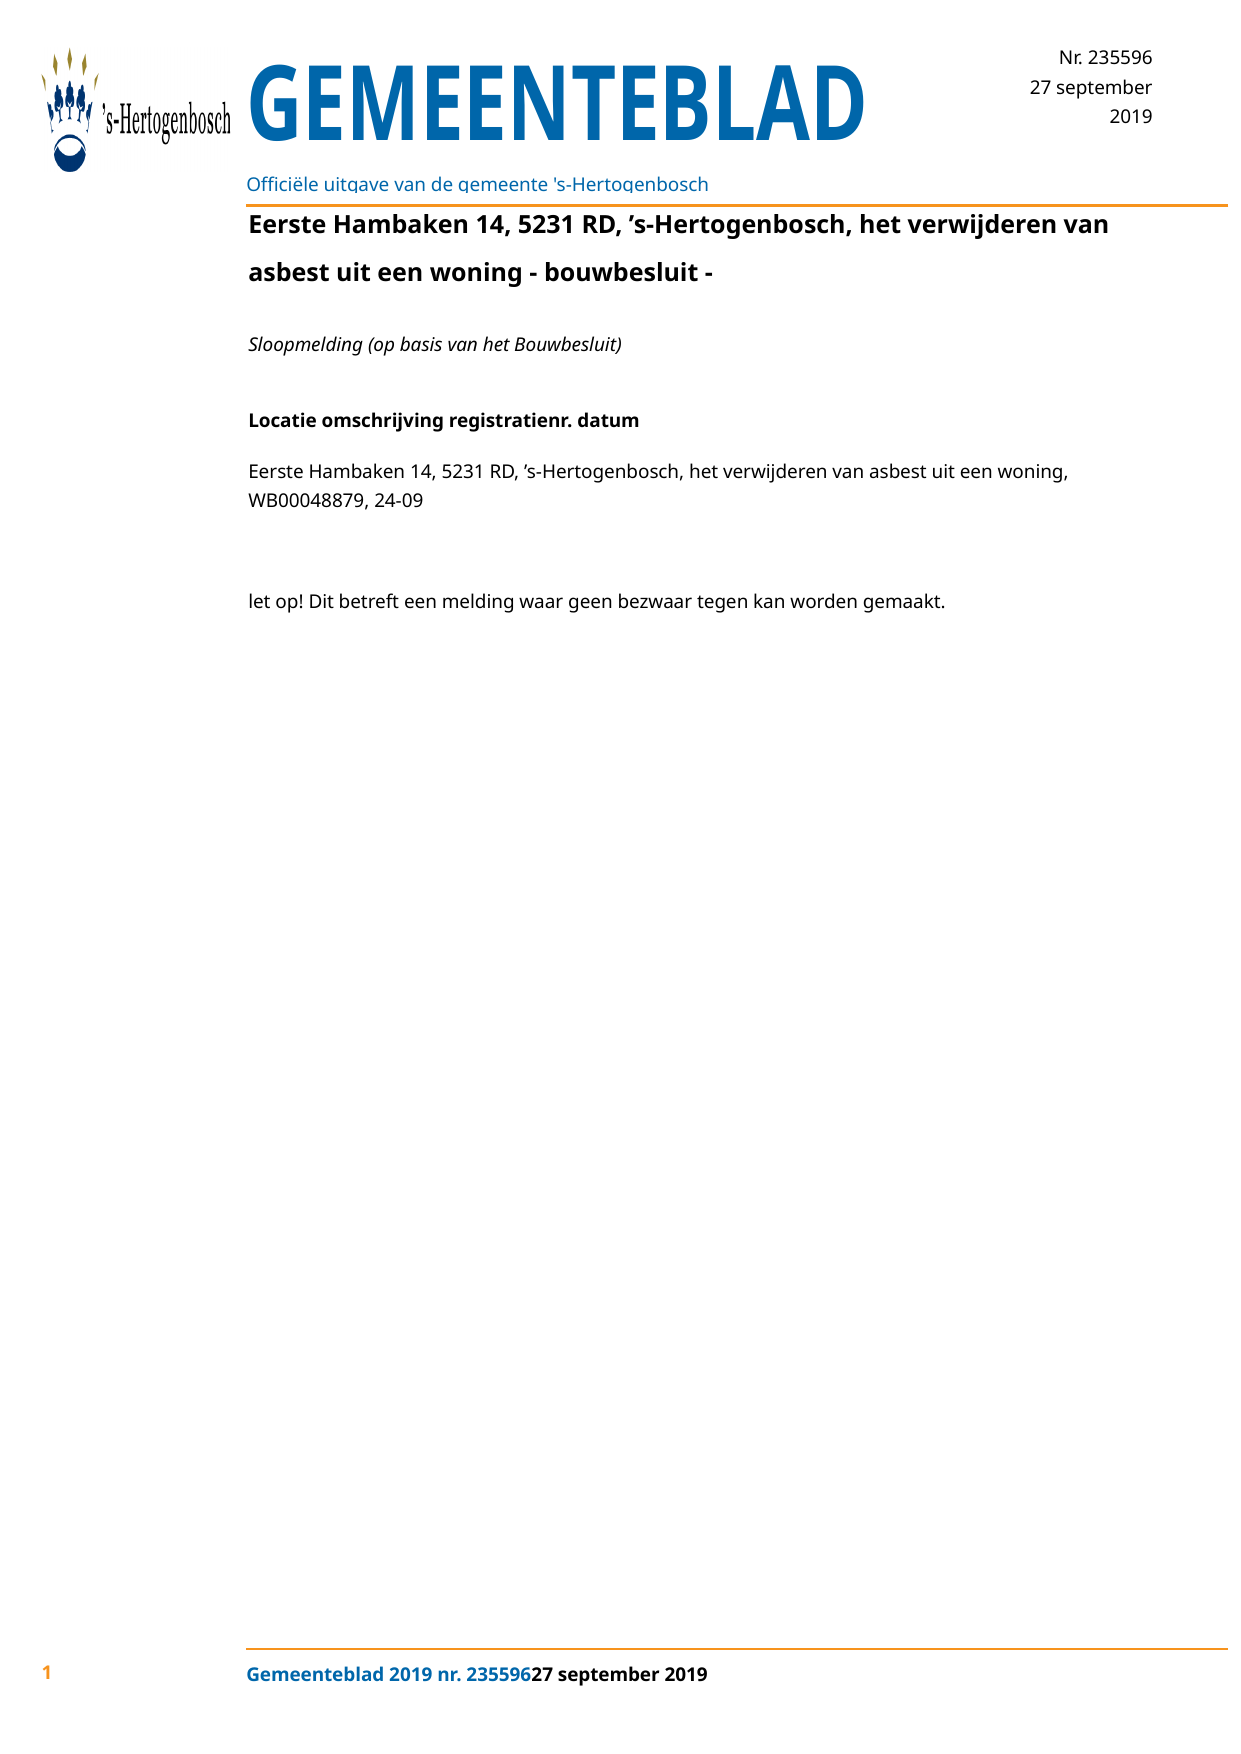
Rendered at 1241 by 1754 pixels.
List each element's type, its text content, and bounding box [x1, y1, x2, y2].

text let op! Dit betreft een melding waar geen bezwaar tegen kan worden gemaakt. [248, 588, 1152, 614]
text Locatie omschrijving registratienr. datum [248, 408, 1152, 433]
text Sloopmelding (op basis van het Bouwbesluit) [248, 331, 1152, 357]
picture [41, 47, 231, 172]
text Eerste Hambaken 14, 5231 RD, ’s-Hertogenbosch, het verwijderen van asbest uit een woning, WB00048879, 24-09 [248, 458, 1152, 513]
text Eerste Hambaken 14, 5231 RD, ’s-Hertogenbosch, het verwijderen van asbest uit een woning - bouwbesluit - [248, 207, 1152, 288]
